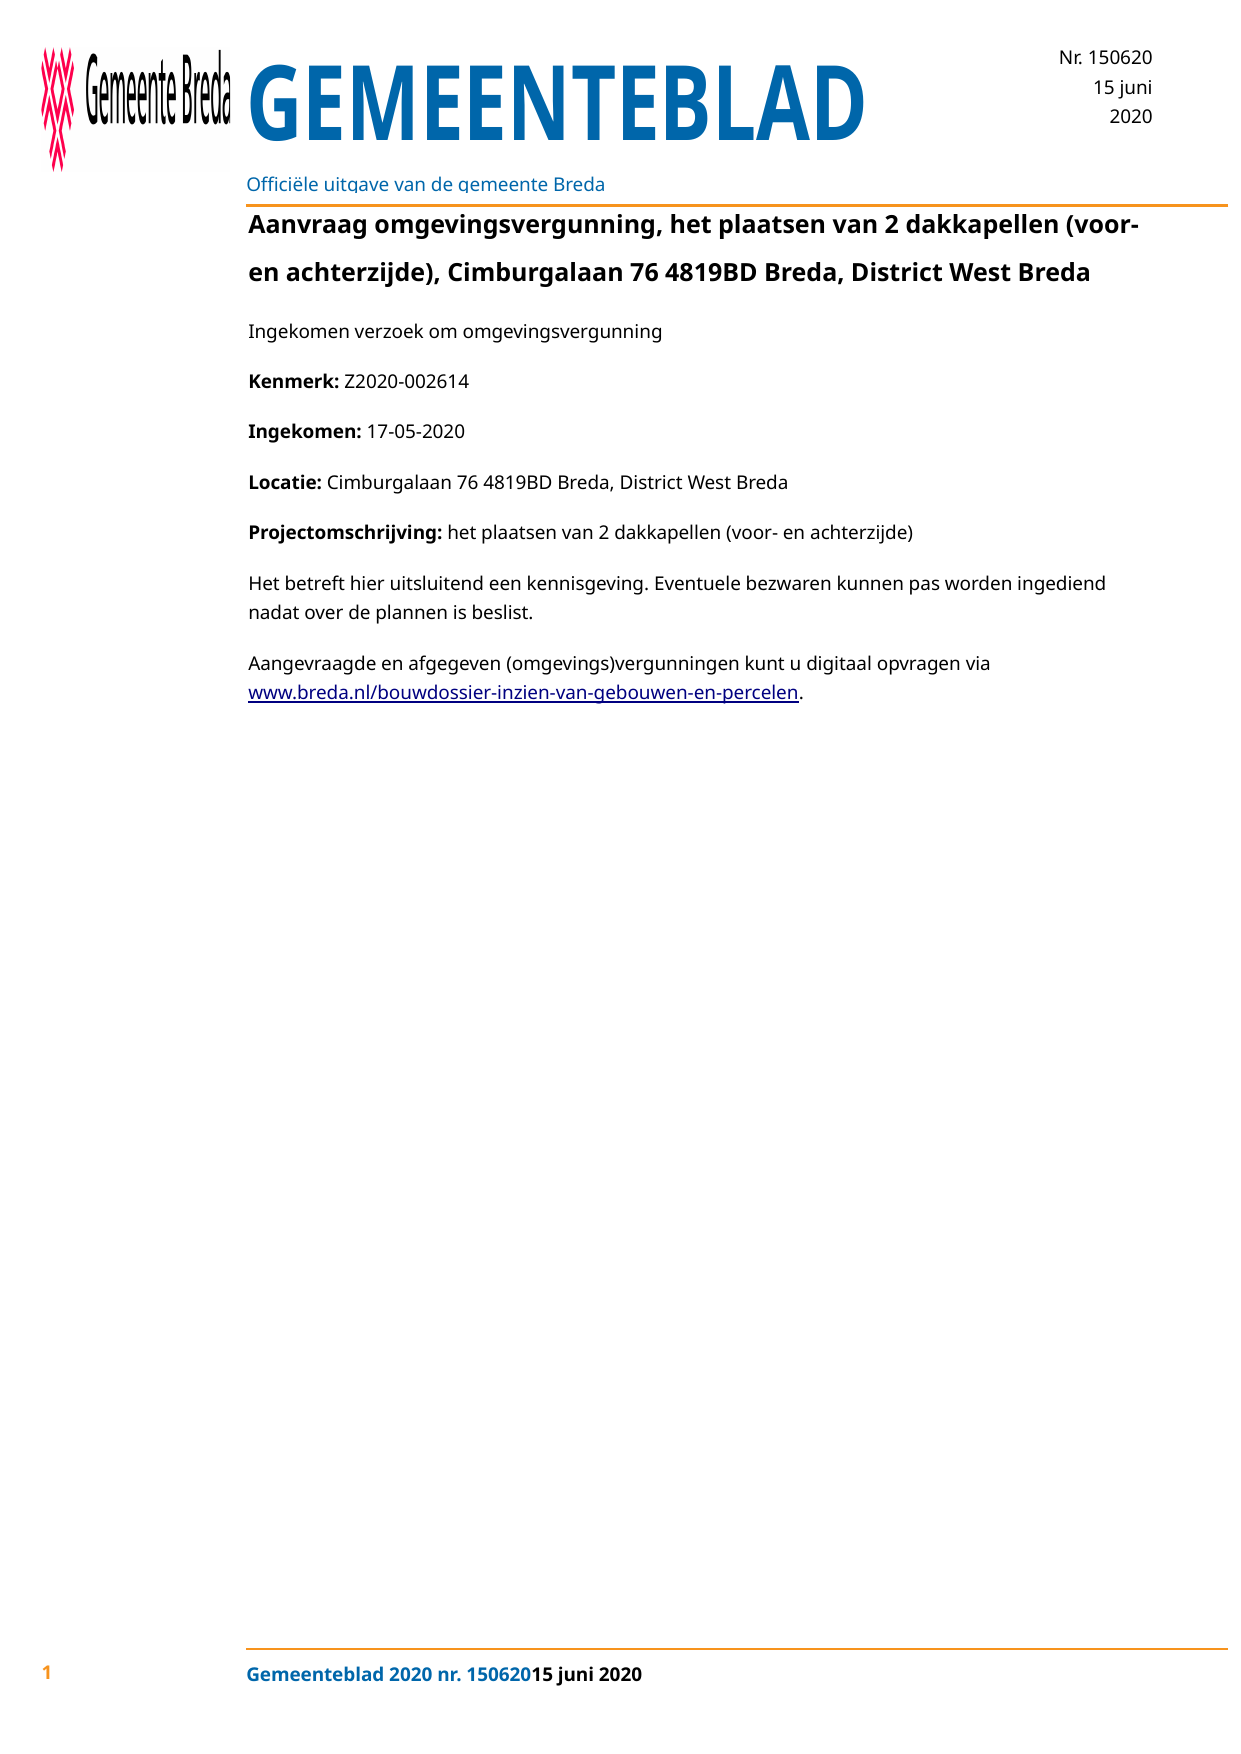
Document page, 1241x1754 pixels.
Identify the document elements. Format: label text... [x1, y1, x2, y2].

text Projectomschrijving: het plaatsen van 2 dakkapellen (voor- en achterzijde) [248, 519, 1152, 545]
picture [41, 47, 231, 172]
text Aanvraag omgevingsvergunning, het plaatsen van 2 dakkapellen (voor- en achterzijde), Cimburgalaan 76 4819BD Breda, District West Breda [248, 207, 1152, 288]
text Kenmerk: Z2020-002614 [248, 368, 1152, 394]
text Het betreft hier uitsluitend een kennisgeving. Eventuele bezwaren kunnen pas worden ingediend nadat over de plannen is beslist. [248, 570, 1152, 625]
text Ingekomen verzoek om omgevingsvergunning [248, 318, 1152, 344]
text Ingekomen: 17-05-2020 [248, 419, 1152, 444]
text Aangevraagde en afgegeven (omgevings)vergunningen kunt u digitaal opvragen via www.breda.nl/bouwdossier-inzien-van-gebouwen-en-percelen. [248, 650, 1152, 705]
text Locatie: Cimburgalaan 76 4819BD Breda, District West Breda [248, 469, 1152, 495]
